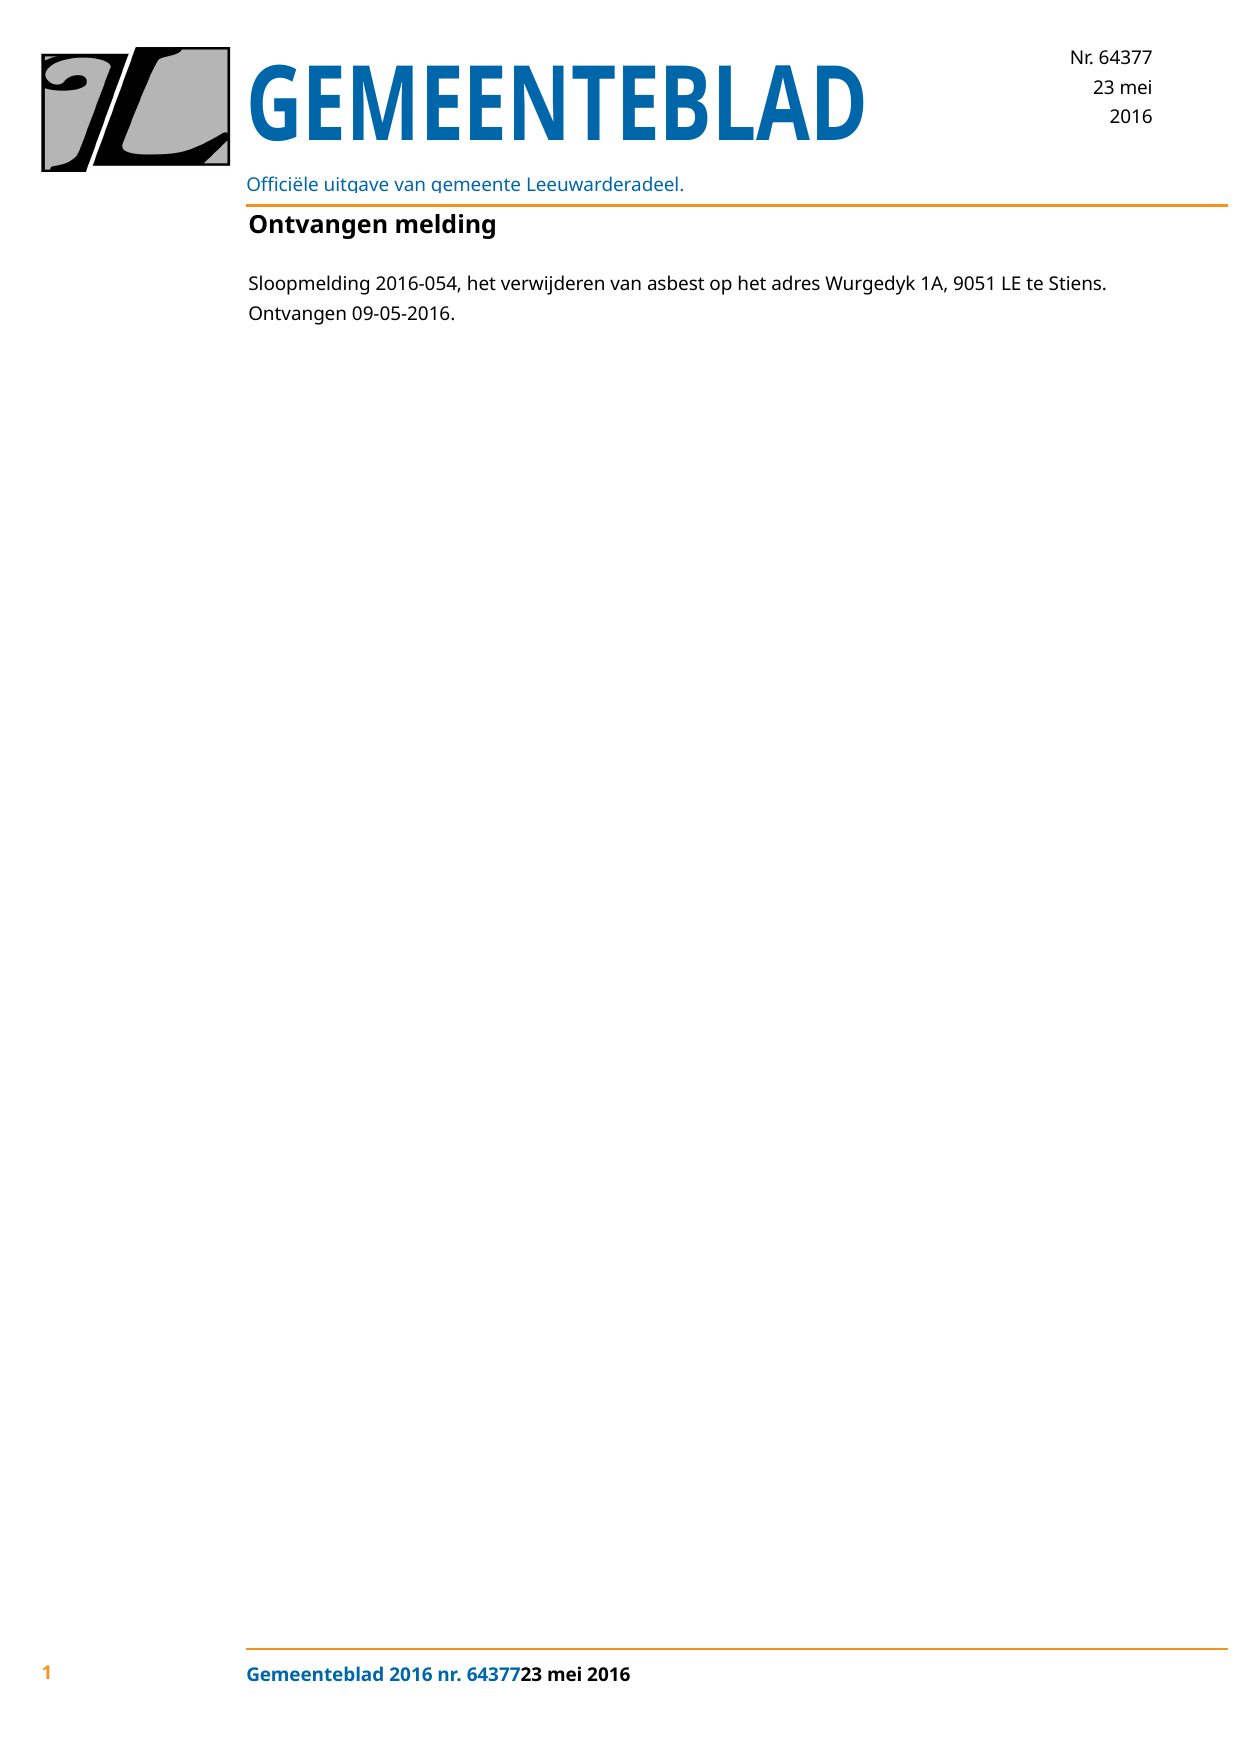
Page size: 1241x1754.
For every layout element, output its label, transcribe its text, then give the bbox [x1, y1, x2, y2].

text Ontvangen melding [248, 207, 1152, 241]
text Sloopmelding 2016-054, het verwijderen van asbest op het adres Wurgedyk 1A, 9051 LE te Stiens. Ontvangen 09-05-2016. [248, 270, 1152, 326]
picture [41, 47, 231, 172]
